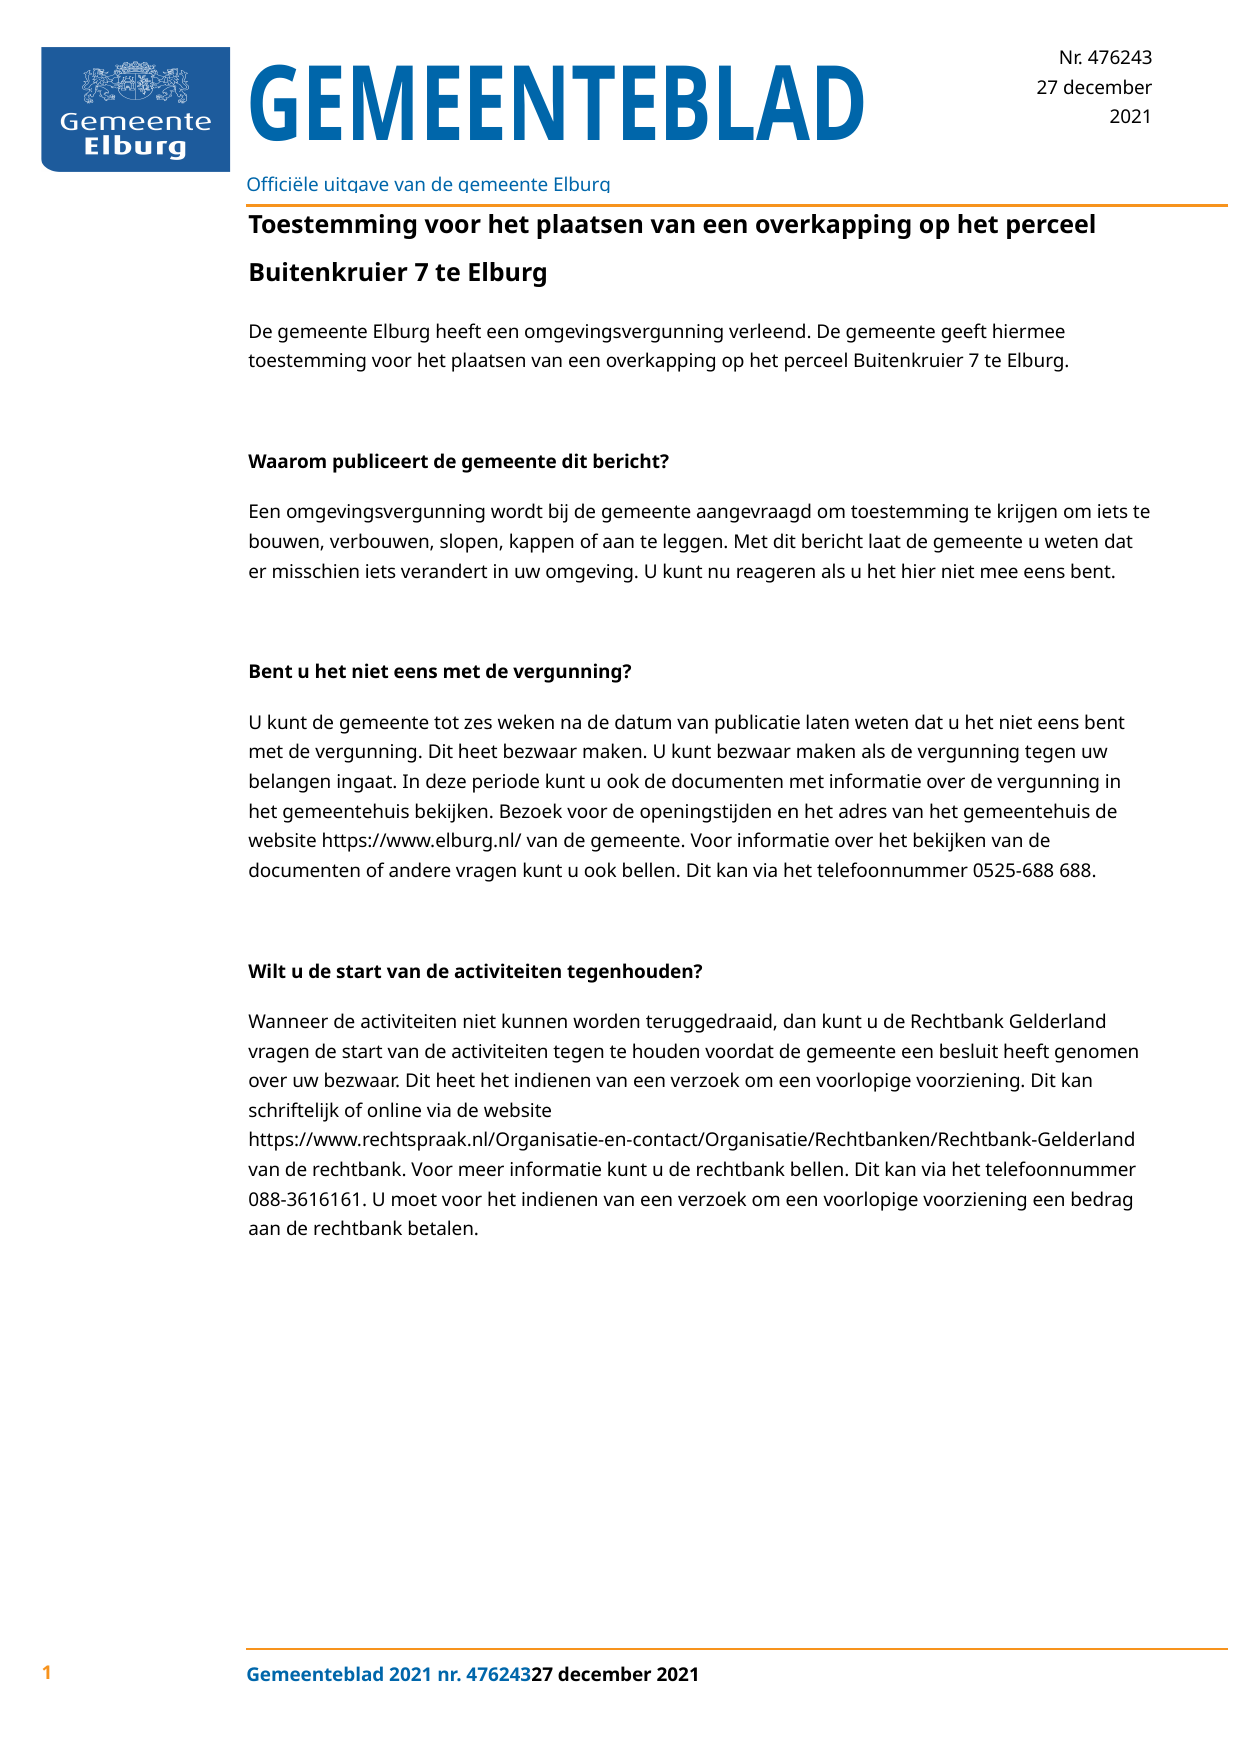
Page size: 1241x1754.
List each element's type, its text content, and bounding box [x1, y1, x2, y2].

text De gemeente Elburg heeft een omgevingsvergunning verleend. De gemeente geeft hiermee toestemming voor het plaatsen van een overkapping op het perceel Buitenkruier 7 te Elburg. [248, 318, 1152, 373]
text U kunt de gemeente tot zes weken na de datum van publicatie laten weten dat u het niet eens bent met de vergunning. Dit heet bezwaar maken. U kunt bezwaar maken als de vergunning tegen uw belangen ingaat. In deze periode kunt u ook de documenten met informatie over de vergunning in het gemeentehuis bekijken. Bezoek voor de openingstijden en het adres van het gemeentehuis de website https://www.elburg.nl/ van de gemeente. Voor informatie over het bekijken van de documenten of andere vragen kunt u ook bellen. Dit kan via het telefoonnummer 0525-688 688. [248, 709, 1152, 883]
text Waarom publiceert de gemeente dit bericht? [248, 448, 1152, 474]
text Een omgevingsvergunning wordt bij de gemeente aangevraagd om toestemming te krijgen om iets te bouwen, verbouwen, slopen, kappen of aan te leggen. Met dit bericht laat de gemeente u weten dat er misschien iets verandert in uw omgeving. U kunt nu reageren als u het hier niet mee eens bent. [248, 499, 1152, 584]
text Toestemming voor het plaatsen van een overkapping op het perceel Buitenkruier 7 te Elburg [248, 207, 1152, 288]
picture [41, 47, 231, 172]
text Wilt u de start van de activiteiten tegenhouden? [248, 958, 1152, 984]
text Bent u het niet eens met de vergunning? [248, 659, 1152, 684]
text Wanneer de activiteiten niet kunnen worden teruggedraaid, dan kunt u de Rechtbank Gelderland vragen de start van de activiteiten tegen te houden voordat de gemeente een besluit heeft genomen over uw bezwaar. Dit heet het indienen van een verzoek om een voorlopige voorziening. Dit kan schriftelijk of online via de website https://www.rechtspraak.nl/Organisatie-en-contact/Organisatie/Rechtbanken/Rechtbank-Gelderland van de rechtbank. Voor meer informatie kunt u de rechtbank bellen. Dit kan via het telefoonnummer 088-3616161. U moet voor het indienen van een verzoek om een voorlopige voorziening een bedrag aan de rechtbank betalen. [248, 1008, 1152, 1241]
